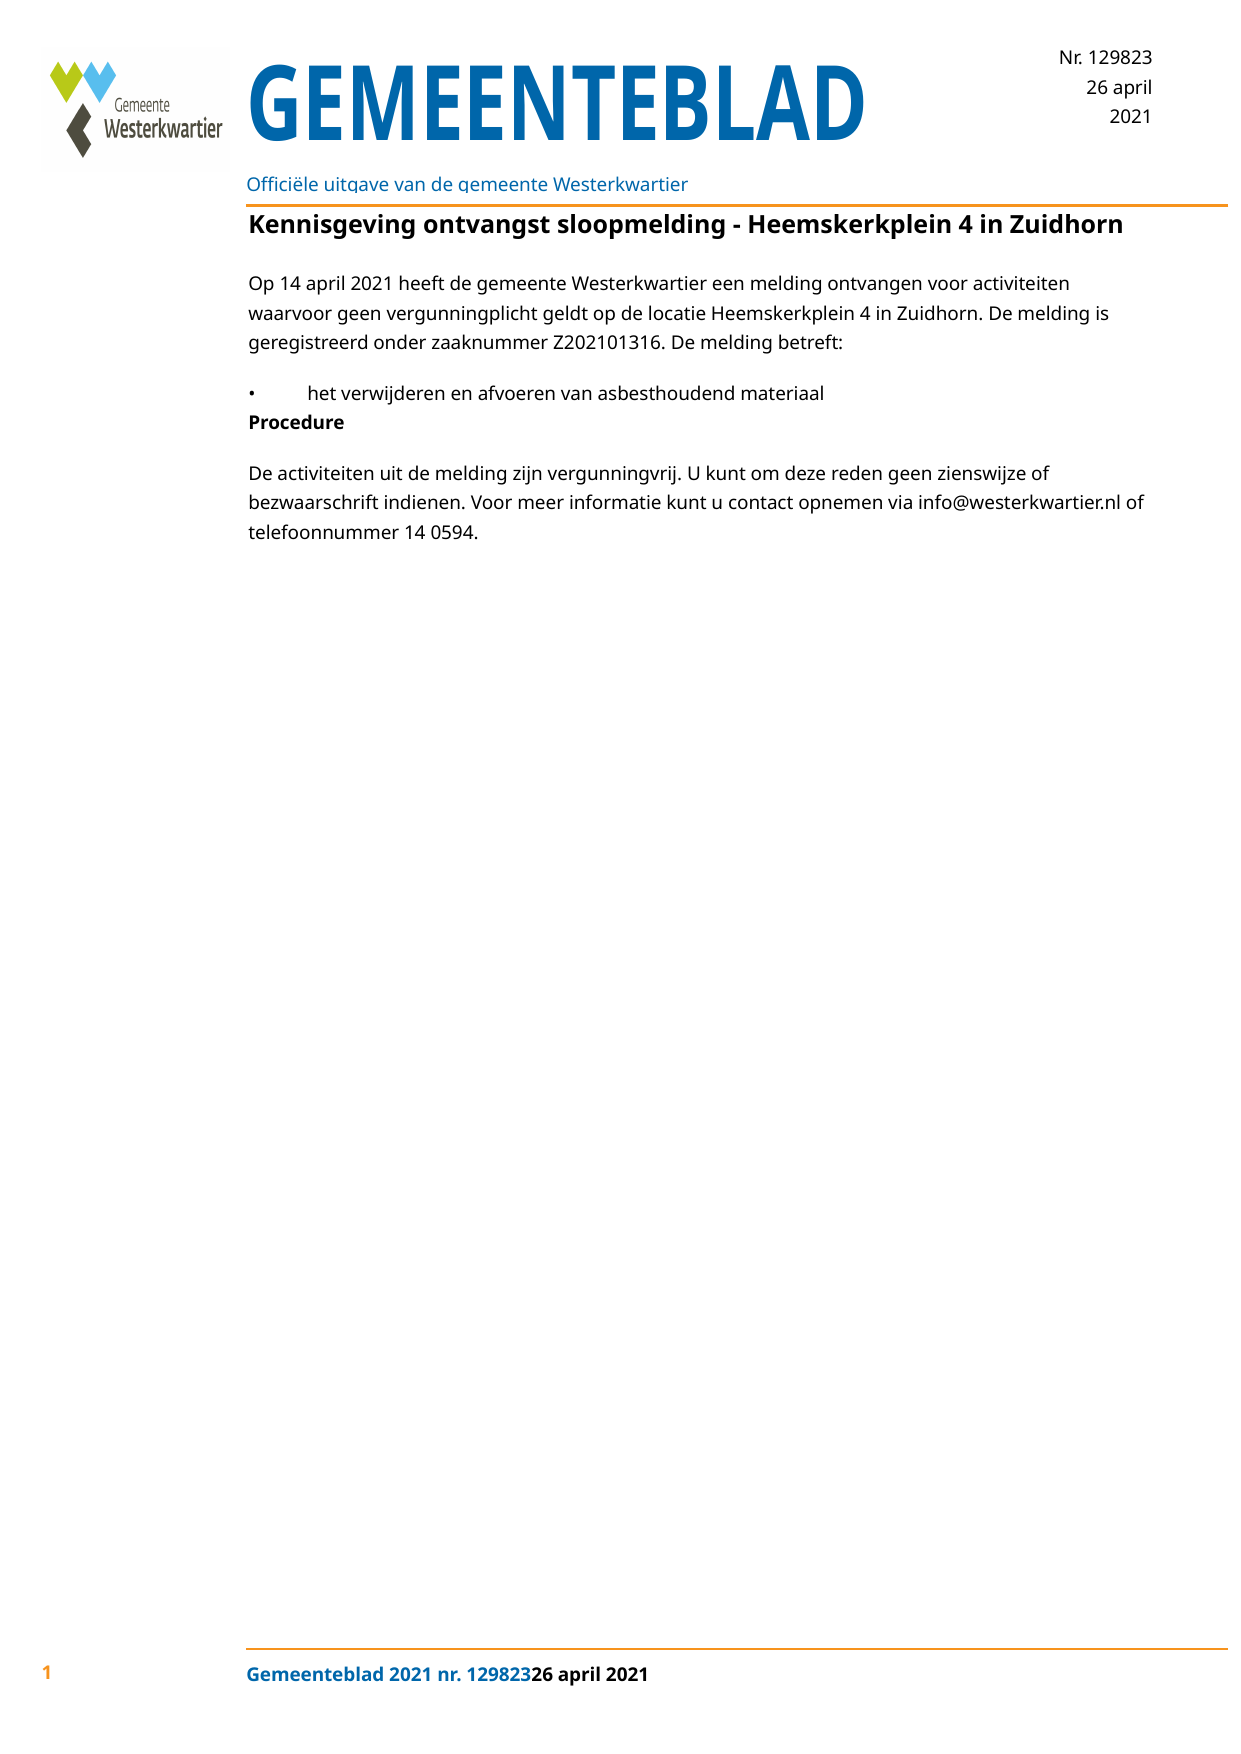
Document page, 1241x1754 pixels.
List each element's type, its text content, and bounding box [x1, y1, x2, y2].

text Procedure [248, 409, 1152, 435]
list het verwijderen en afvoeren van asbesthoudend materiaal [248, 380, 1152, 406]
text De activiteiten uit de melding zijn vergunningvrij. U kunt om deze reden geen zienswijze of bezwaarschrift indienen. Voor meer informatie kunt u contact opnemen via info@westerkwartier.nl of telefoonnummer 14 0594. [248, 460, 1152, 545]
text Kennisgeving ontvangst sloopmelding - Heemskerkplein 4 in Zuidhorn [248, 207, 1152, 241]
text Op 14 april 2021 heeft de gemeente Westerkwartier een melding ontvangen voor activiteiten waarvoor geen vergunningplicht geldt op de locatie Heemskerkplein 4 in Zuidhorn. De melding is geregistreerd onder zaaknummer Z202101316. De melding betreft: [248, 270, 1152, 355]
picture [41, 47, 231, 172]
